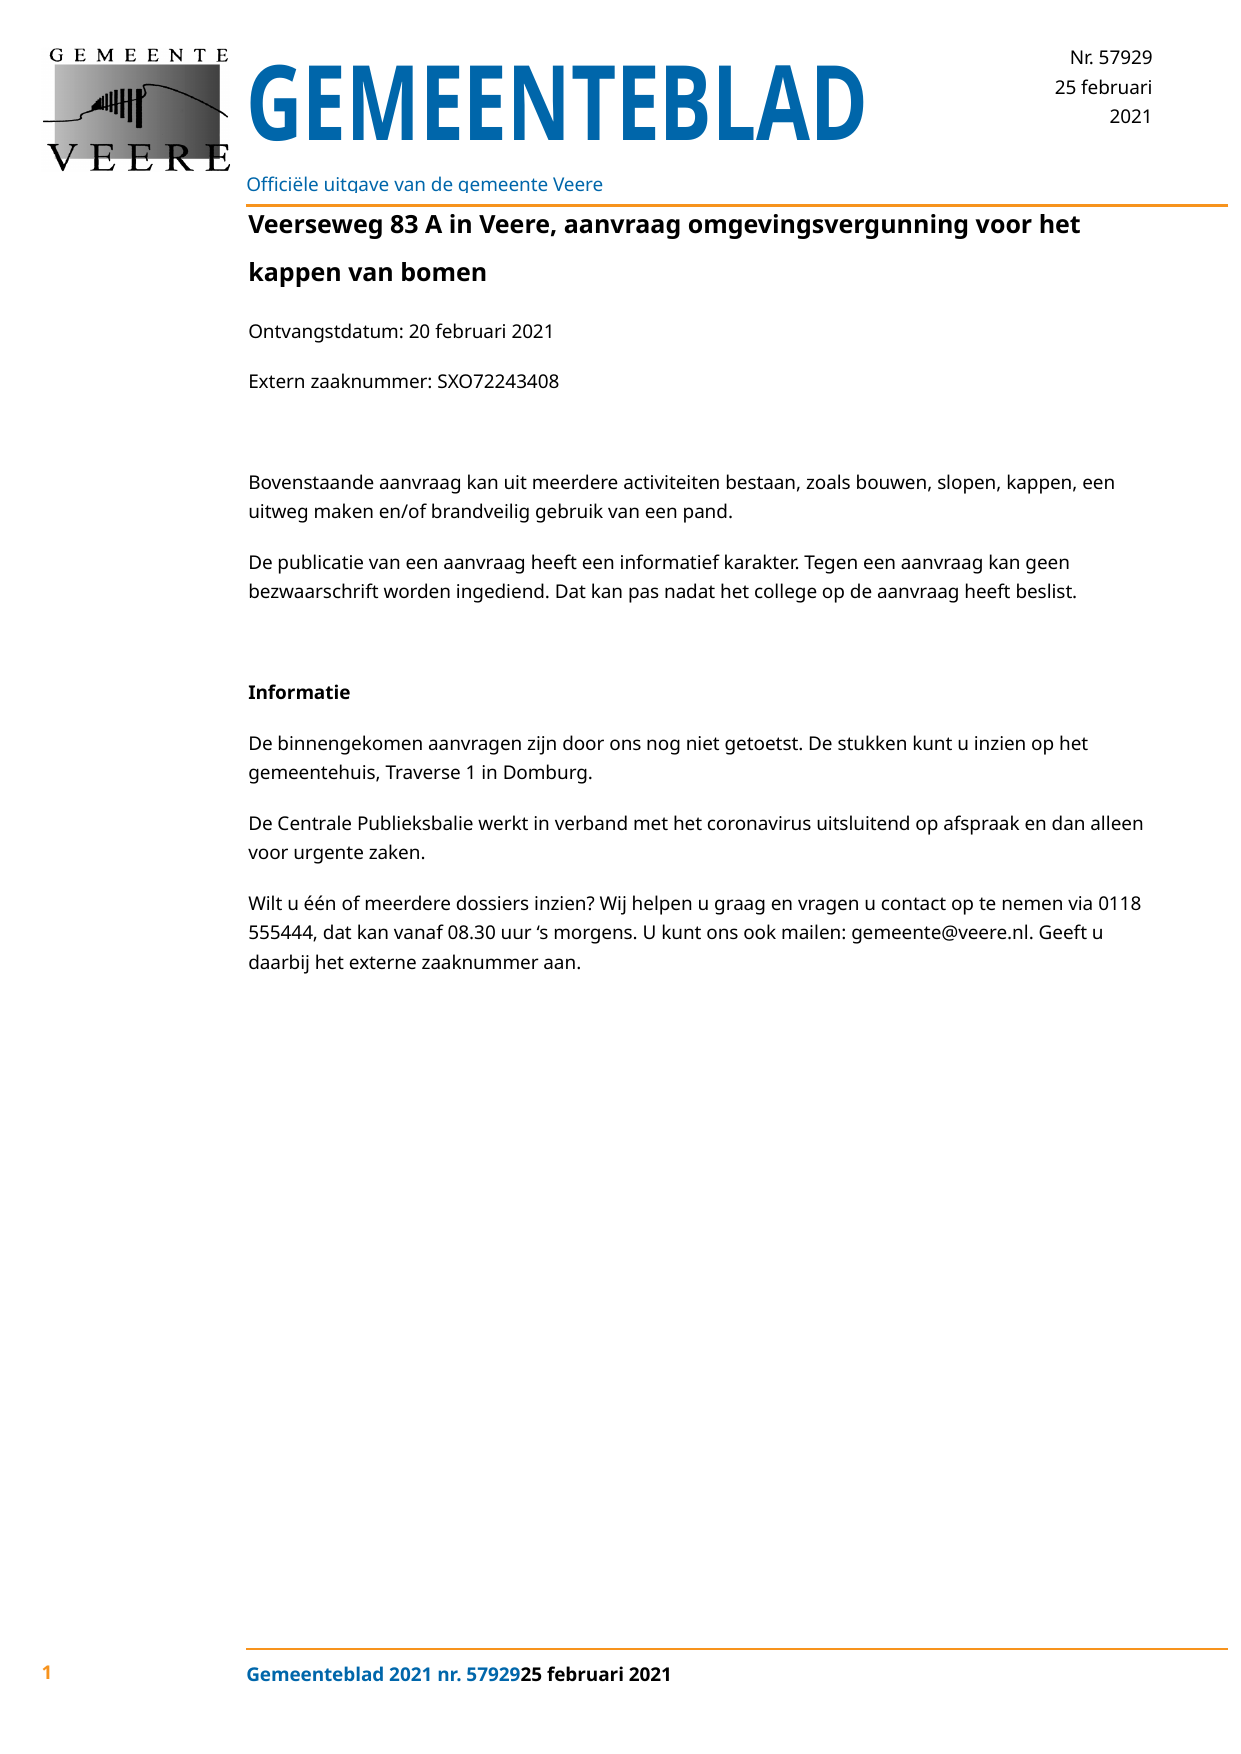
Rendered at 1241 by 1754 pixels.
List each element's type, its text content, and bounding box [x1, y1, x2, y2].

text Veerseweg 83 A in Veere, aanvraag omgevingsvergunning voor het kappen van bomen [248, 207, 1152, 288]
text De binnengekomen aanvragen zijn door ons nog niet getoetst. De stukken kunt u inzien op het gemeentehuis, Traverse 1 in Domburg. [248, 730, 1152, 785]
text De Centrale Publieksbalie werkt in verband met het coronavirus uitsluitend op afspraak en dan alleen voor urgente zaken. [248, 810, 1152, 865]
text Bovenstaande aanvraag kan uit meerdere activiteiten bestaan, zoals bouwen, slopen, kappen, een uitweg maken en/of brandveilig gebruik van een pand. [248, 469, 1152, 524]
text Ontvangstdatum: 20 februari 2021 [248, 318, 1152, 344]
text De publicatie van een aanvraag heeft een informatief karakter. Tegen een aanvraag kan geen bezwaarschrift worden ingediend. Dat kan pas nadat het college op de aanvraag heeft beslist. [248, 549, 1152, 604]
picture [41, 47, 231, 172]
text Informatie [248, 679, 1152, 705]
text Wilt u één of meerdere dossiers inzien? Wij helpen u graag en vragen u contact op te nemen via 0118 555444, dat kan vanaf 08.30 uur ‘s morgens. U kunt ons ook mailen: gemeente@veere.nl. Geeft u daarbij het externe zaaknummer aan. [248, 890, 1152, 975]
text Extern zaaknummer: SXO72243408 [248, 368, 1152, 394]
